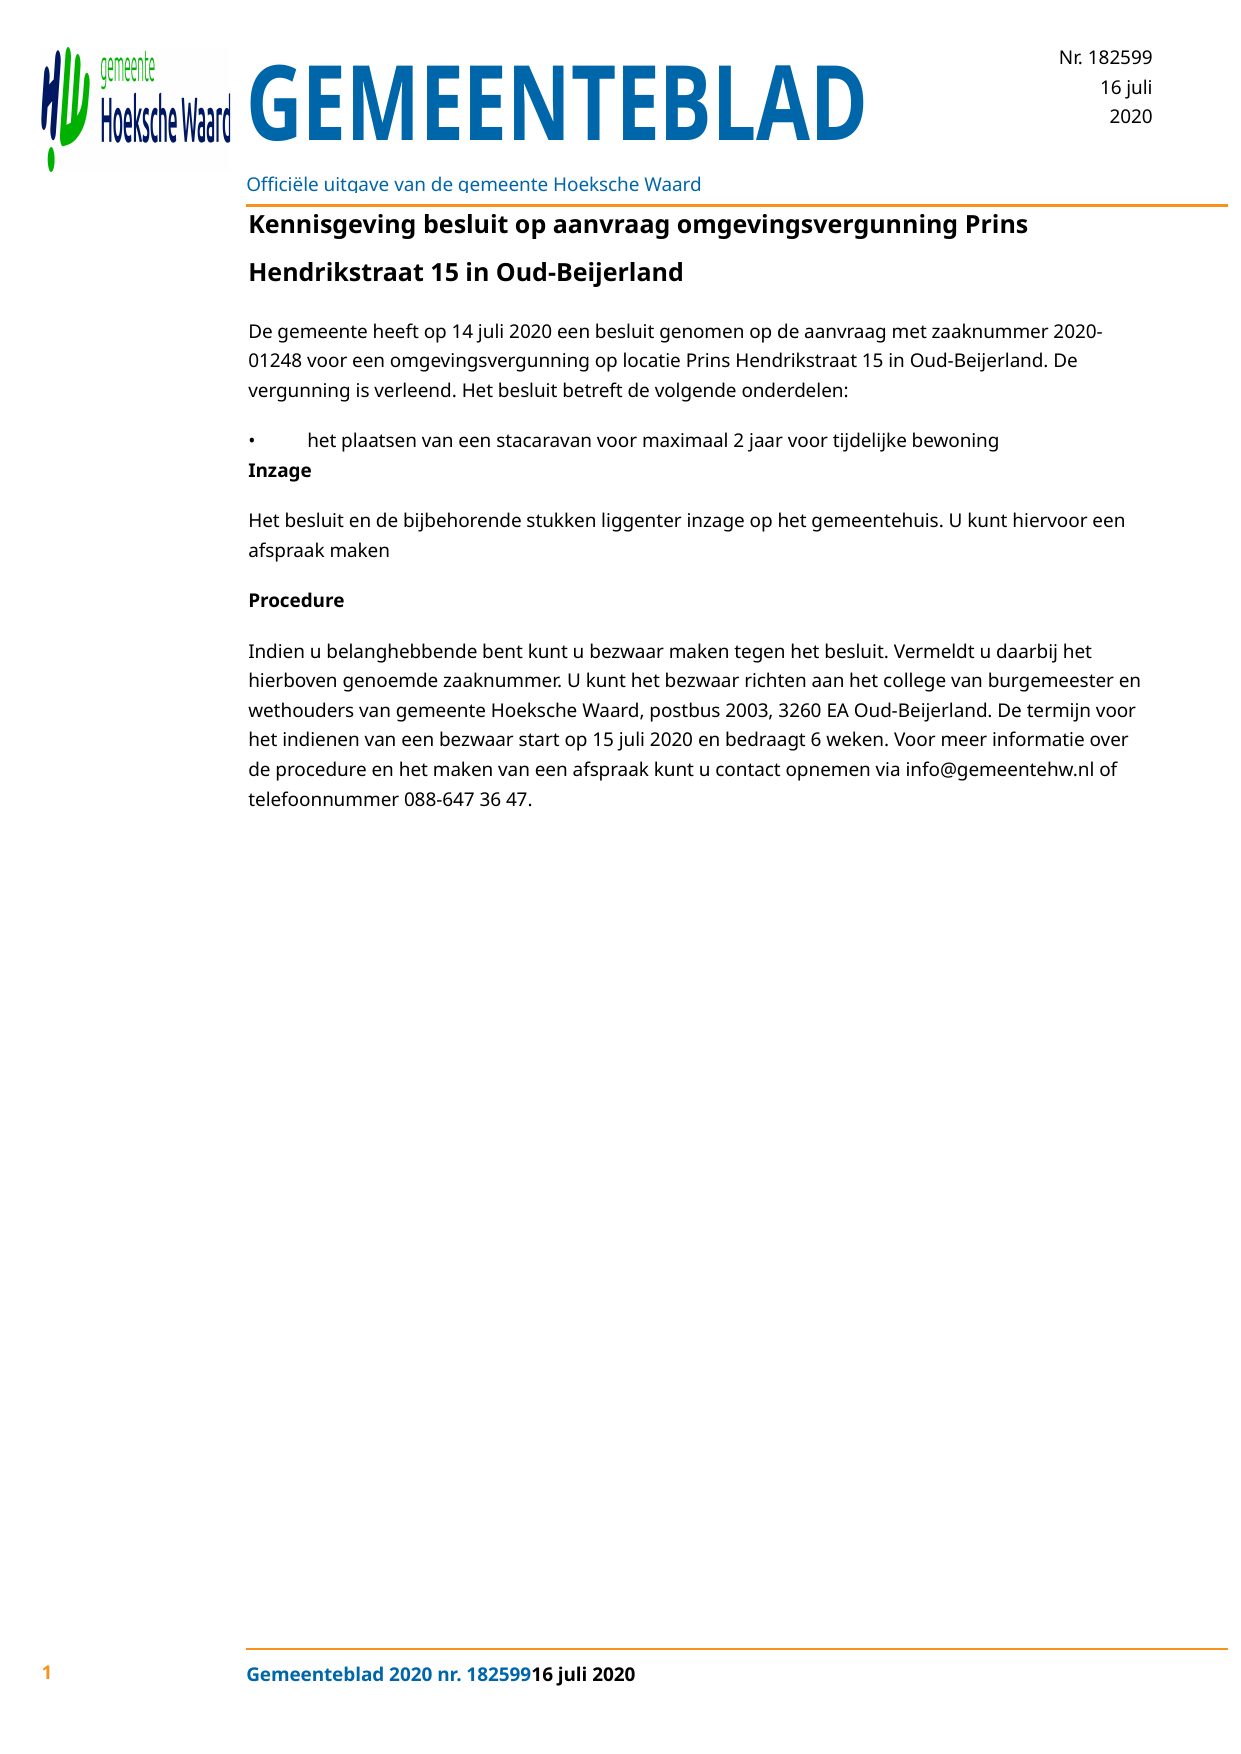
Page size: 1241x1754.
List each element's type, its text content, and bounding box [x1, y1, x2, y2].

text Inzage [248, 457, 1152, 483]
picture [41, 47, 231, 172]
list het plaatsen van een stacaravan voor maximaal 2 jaar voor tijdelijke bewoning [248, 427, 1152, 453]
text Het besluit en de bijbehorende stukken liggenter inzage op het gemeentehuis. U kunt hiervoor een afspraak maken [248, 507, 1152, 563]
text Procedure [248, 587, 1152, 613]
text Kennisgeving besluit op aanvraag omgevingsvergunning Prins Hendrikstraat 15 in Oud-Beijerland [248, 207, 1152, 288]
text De gemeente heeft op 14 juli 2020 een besluit genomen op de aanvraag met zaaknummer 2020-01248 voor een omgevingsvergunning op locatie Prins Hendrikstraat 15 in Oud-Beijerland. De vergunning is verleend. Het besluit betreft de volgende onderdelen: [248, 318, 1152, 403]
text Indien u belanghebbende bent kunt u bezwaar maken tegen het besluit. Vermeldt u daarbij het hierboven genoemde zaaknummer. U kunt het bezwaar richten aan het college van burgemeester en wethouders van gemeente Hoeksche Waard, postbus 2003, 3260 EA Oud-Beijerland. De termijn voor het indienen van een bezwaar start op 15 juli 2020 en bedraagt 6 weken. Voor meer informatie over de procedure en het maken van een afspraak kunt u contact opnemen via info@gemeentehw.nl of telefoonnummer 088-647 36 47. [248, 638, 1152, 812]
